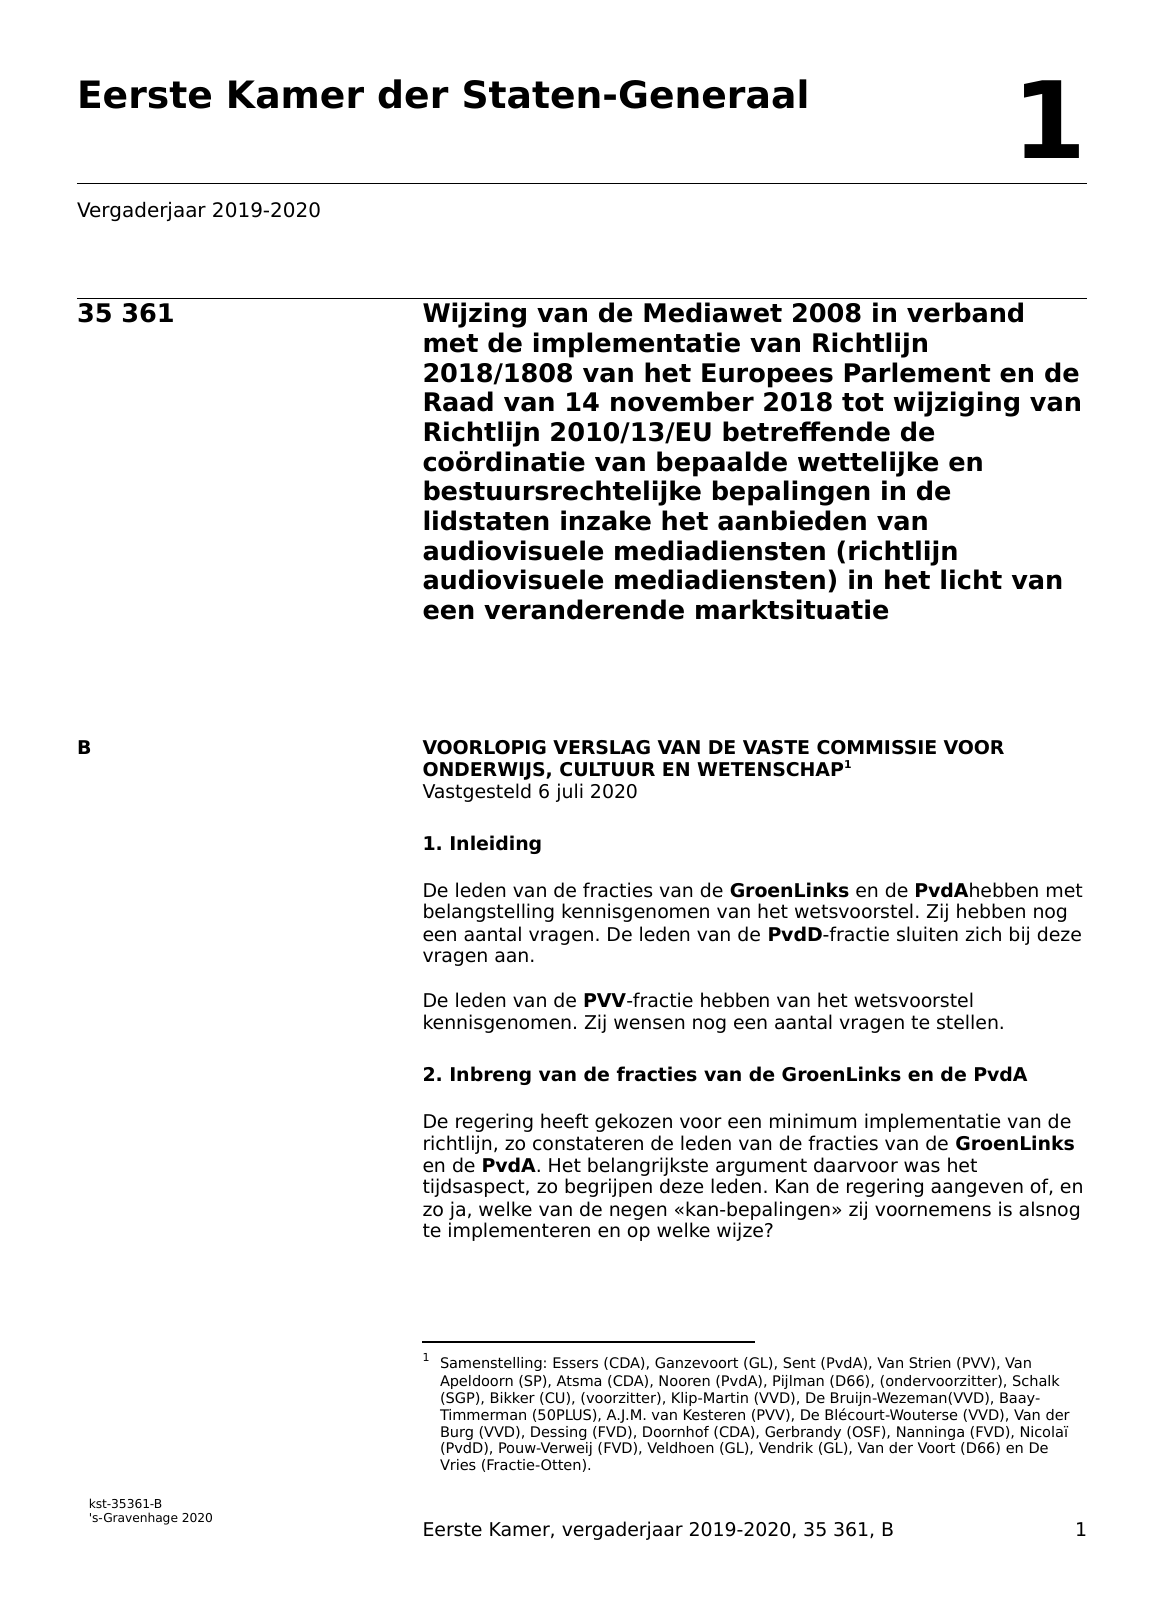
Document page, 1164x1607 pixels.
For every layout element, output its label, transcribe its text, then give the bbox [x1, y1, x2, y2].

text kst-35361-B [88, 1497, 323, 1511]
text Samenstelling: Essers (CDA), Ganzevoort (GL), Sent (PvdA), Van Strien (PVV), Van Apeldoorn (SP), Atsma (CDA), Nooren (PvdA), Pijlman (D66), (ondervoorzitter), Schalk (SGP), Bikker (CU), (voorzitter), Klip-Martin (VVD), De Bruijn-Wezeman(VVD), Baay-Timmerman (50PLUS), A.J.M. van Kesteren (PVV), De Blécourt-Wouterse (VVD), Van der Burg (VVD), Dessing (FVD), Doornhof (CDA), Gerbrandy (OSF), Nanninga (FVD), Nicolaï (PvdD), Pouw-Verweij (FVD), Veldhoen (GL), Vendrik (GL), Van der Voort (D66) en De Vries (Fractie-Otten). [422, 1351, 1087, 1474]
subtitle 35 361 Wijzing van de Mediawet 2008 in verband met de implementatie van Richtlijn 2018/1808 van het Europees Parlement en de Raad van 14 november 2018 tot wijziging van Richtlijn 2010/13/EU betreffende de coördinatie van bepaalde wettelijke en bestuursrechtelijke bepalingen in de lidstaten inzake het aanbieden van audiovisuele mediadiensten (richtlijn audiovisuele mediadiensten) in het licht van een veranderende marktsituatie [77, 299, 1087, 626]
text De leden van de PVV-fractie hebben van het wetsvoorstel kennisgenomen. Zij wensen nog een aantal vragen te stellen. [422, 989, 1087, 1033]
subtitle 2. Inbreng van de fracties van de GroenLinks en de PvdA [422, 1063, 1087, 1086]
table_cell Vergaderjaar 2019-2020 [77, 184, 1087, 298]
table_header 1 [886, 59, 1087, 183]
table_header Eerste Kamer der Staten-Generaal [77, 59, 886, 183]
text Vastgesteld 6 juli 2020 [422, 781, 1087, 802]
text 's-Gravenhage 2020 [88, 1511, 323, 1525]
text De leden van de fracties van de GroenLinks en de PvdAhebben met belangstelling kennisgenomen van het wetsvoorstel. Zij hebben nog een aantal vragen. De leden van de PvdD-fractie sluiten zich bij deze vragen aan. [422, 879, 1087, 967]
text De regering heeft gekozen voor een minimum implementatie van de richtlijn, zo constateren de leden van de fracties van de GroenLinks en de PvdA. Het belangrijkste argument daarvoor was het tijdsaspect, zo begrijpen deze leden. Kan de regering aangeven of, en zo ja, welke van de negen «kan-bepalingen» zij voornemens is alsnog te implementeren en op welke wijze? [422, 1111, 1087, 1242]
subtitle 1. Inleiding [422, 832, 1087, 854]
subtitle B VOORLOPIG VERSLAG VAN DE VASTE COMMISSIE VOOR ONDERWIJS, CULTUUR EN WETENSCHAP [77, 737, 1087, 781]
